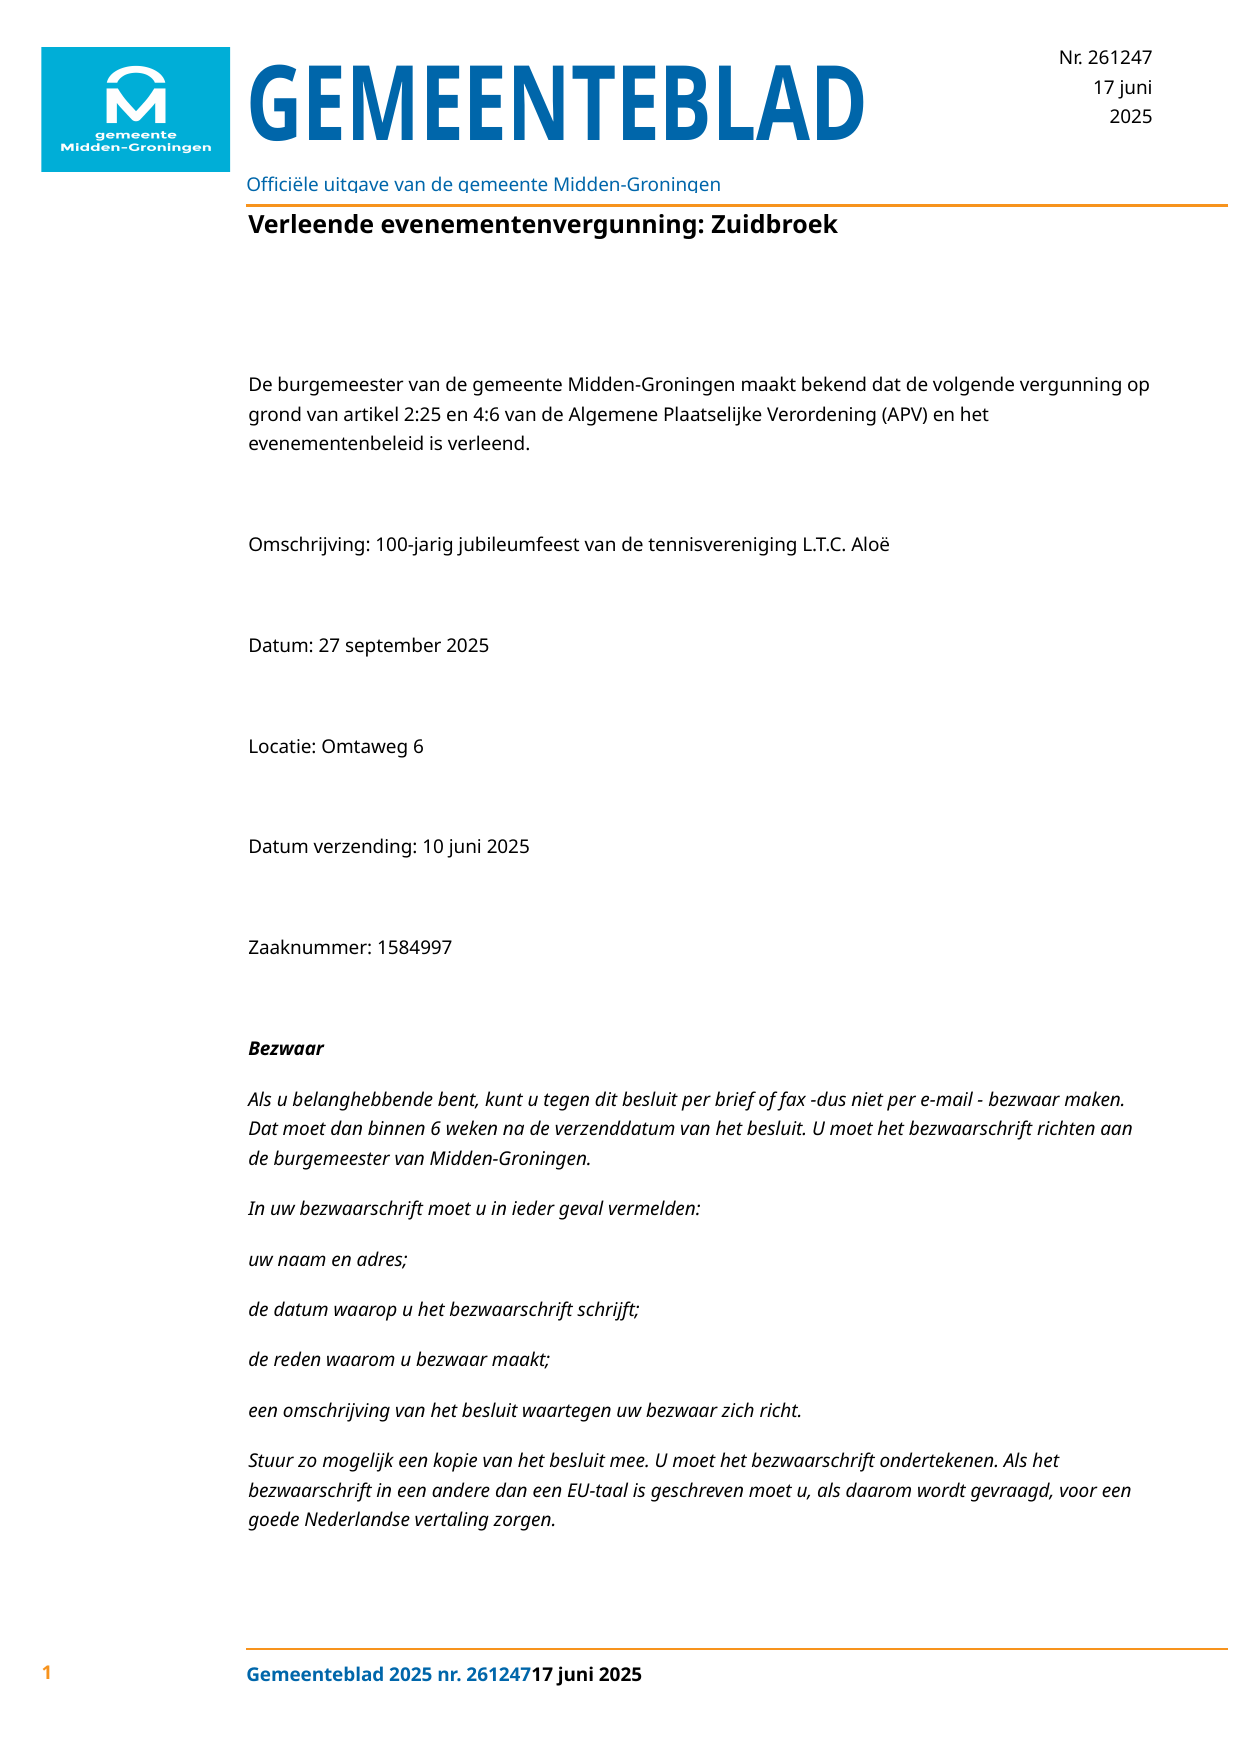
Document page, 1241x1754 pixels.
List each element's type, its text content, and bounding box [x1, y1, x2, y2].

text Locatie: Omtaweg 6 [248, 733, 1152, 758]
text Omschrijving: 100-jarig jubileumfeest van de tennisvereniging L.T.C. Aloë [248, 531, 1152, 557]
text Als u belanghebbende bent, kunt u tegen dit besluit per brief of fax -dus niet per e-mail - bezwaar maken. Dat moet dan binnen 6 weken na de verzenddatum van het besluit. U moet het bezwaarschrift richten aan de burgemeester van Midden-Groningen. [248, 1086, 1152, 1171]
text In uw bezwaarschrift moet u in ieder geval vermelden: [248, 1195, 1152, 1221]
text Stuur zo mogelijk een kopie van het besluit mee. U moet het bezwaarschrift ondertekenen. Als het bezwaarschrift in een andere dan een EU-taal is geschreven moet u, als daarom wordt gevraagd, voor een goede Nederlandse vertaling zorgen. [248, 1447, 1152, 1532]
text Zaaknummer: 1584997 [248, 934, 1152, 960]
text Datum verzending: 10 juni 2025 [248, 834, 1152, 859]
text De burgemeester van de gemeente Midden-Groningen maakt bekend dat de volgende vergunning op grond van artikel 2:25 en 4:6 van de Algemene Plaatselijke Verordening (APV) en het evenementenbeleid is verleend. [248, 371, 1152, 456]
text Datum: 27 september 2025 [248, 632, 1152, 658]
text een omschrijving van het besluit waartegen uw bezwaar zich richt. [248, 1397, 1152, 1423]
text de reden waarom u bezwaar maakt; [248, 1347, 1152, 1372]
text Bezwaar [248, 1035, 1152, 1061]
picture [108, 66, 164, 82]
picture [107, 89, 165, 122]
text uw naam en adres; [248, 1246, 1152, 1271]
text de datum waarop u het bezwaarschrift schrijft; [248, 1296, 1152, 1322]
text Verleende evenementenvergunning: Zuidbroek [248, 207, 1152, 241]
picture [184, 146, 190, 153]
